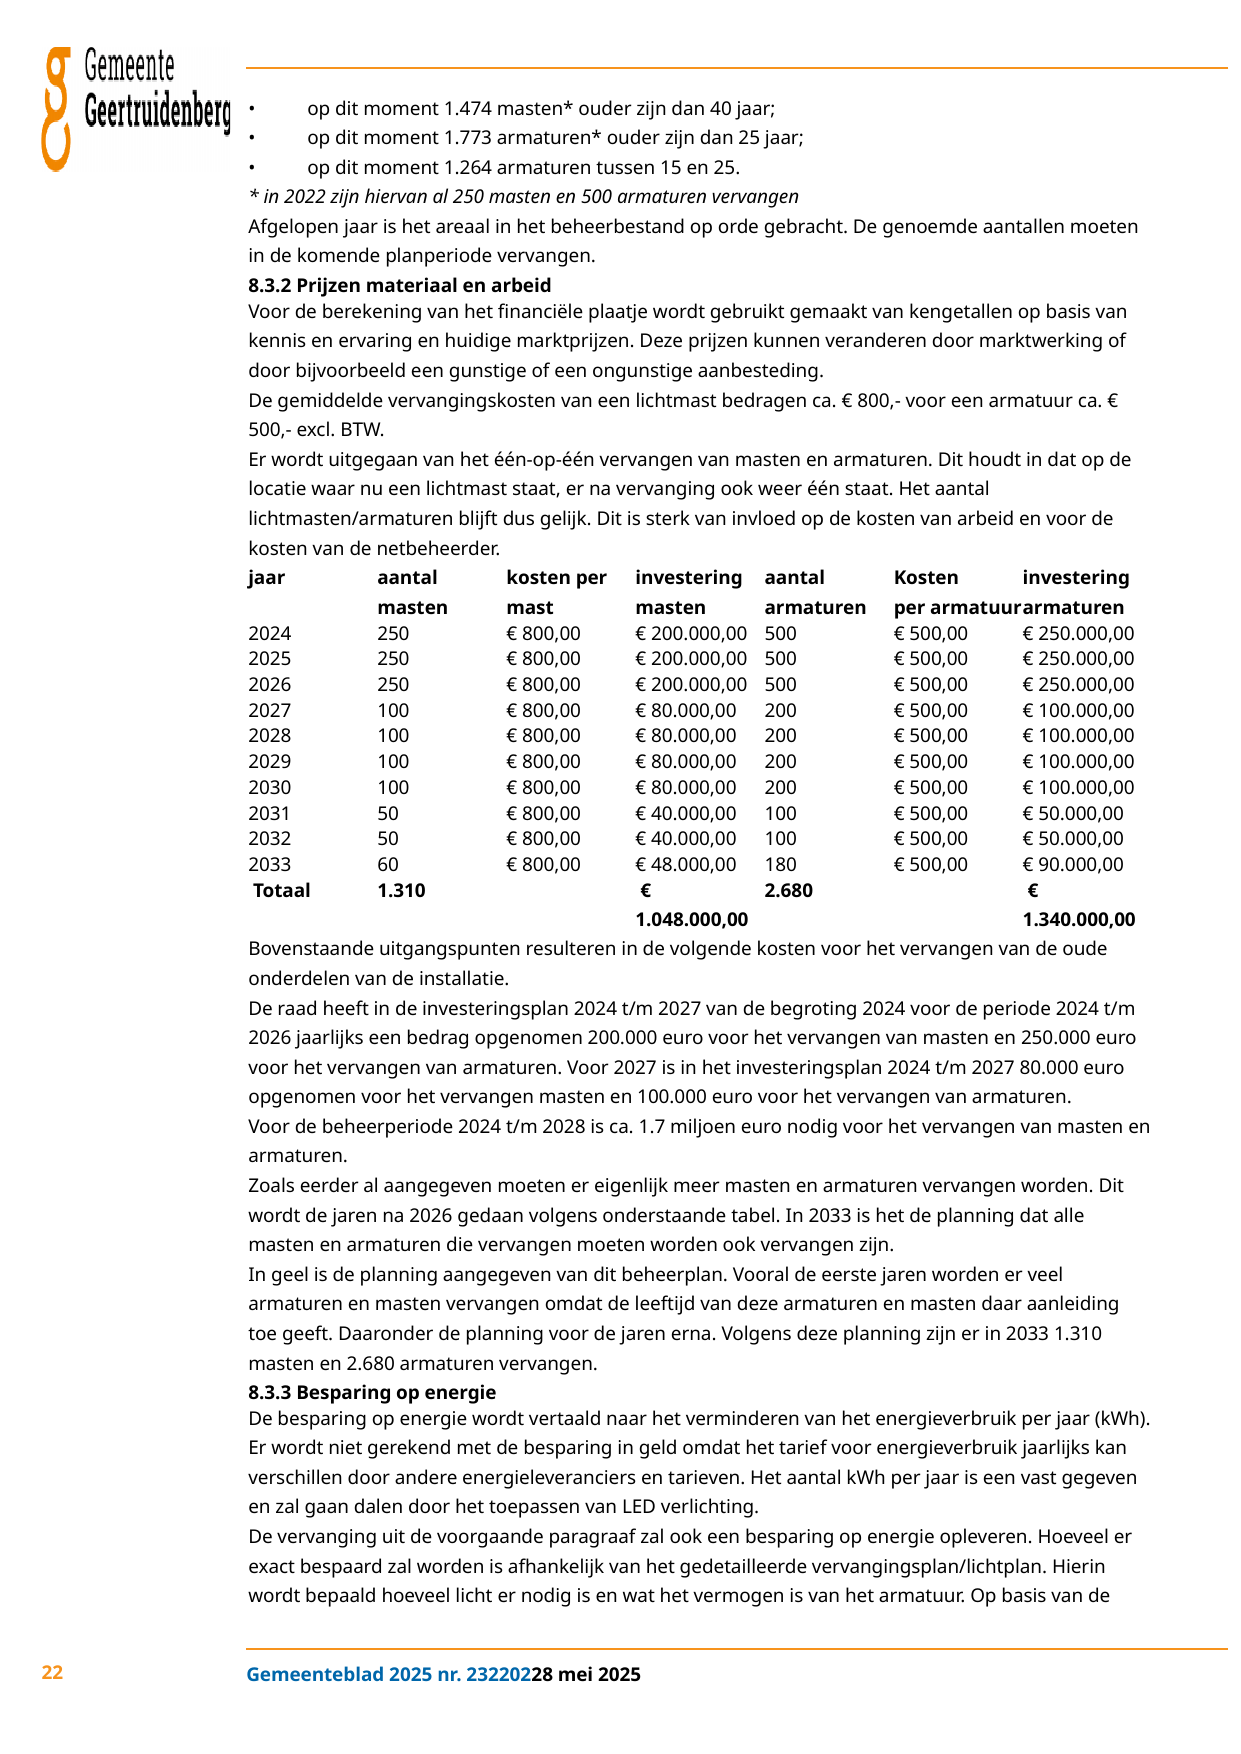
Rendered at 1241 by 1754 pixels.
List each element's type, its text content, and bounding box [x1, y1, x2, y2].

text De raad heeft in de investeringsplan 2024 t/m 2027 van de begroting 2024 voor de periode 2024 t/m 2026 jaarlijks een bedrag opgenomen 200.000 euro voor het vervangen van masten en 250.000 euro voor het vervangen van armaturen. Voor 2027 is in het investeringsplan 2024 t/m 2027 80.000 euro opgenomen voor het vervangen masten en 100.000 euro voor het vervangen van armaturen. [248, 995, 1152, 1109]
text De besparing op energie wordt vertaald naar het verminderen van het energieverbruik per jaar (kWh). Er wordt niet gerekend met de besparing in geld omdat het tarief voor energieverbruik jaarlijks kan verschillen door andere energieleveranciers en tarieven. Het aantal kWh per jaar is een vast gegeven en zal gaan dalen door het toepassen van LED verlichting. [248, 1405, 1152, 1519]
table_cell € 80.000,00 [635, 748, 764, 774]
table_cell € 500,00 [894, 774, 1022, 800]
text Er wordt uitgegaan van het één-op-één vervangen van masten en armaturen. Dit houdt in dat op de locatie waar nu een lichtmast staat, er na vervanging ook weer één staat. Het aantal lichtmasten/armaturen blijft dus gelijk. Dit is sterk van invloed op de kosten van arbeid en voor de kosten van de netbeheerder. [248, 446, 1152, 560]
text 8.3.3 Besparing op energie [248, 1379, 1152, 1405]
table_cell 180 [764, 851, 893, 877]
table_cell € 200.000,00 [635, 671, 764, 697]
text Afgelopen jaar is het areaal in het beheerbestand op orde gebracht. De genoemde aantallen moeten in de komende planperiode vervangen. [248, 213, 1152, 268]
table_cell Totaal [248, 877, 377, 932]
table_cell 2025 [248, 645, 377, 671]
text Voor de berekening van het financiële plaatje wordt gebruikt gemaakt van kengetallen op basis van kennis en ervaring en huidige marktprijzen. Deze prijzen kunnen veranderen door marktwerking of door bijvoorbeeld een gunstige of een ongunstige aanbesteding. [248, 298, 1152, 383]
table_cell € 800,00 [506, 671, 635, 697]
picture [41, 47, 231, 172]
table_cell 2024 [248, 620, 377, 645]
table_cell 2032 [248, 826, 377, 851]
table_cell 2029 [248, 748, 377, 774]
table_cell 100 [764, 826, 893, 851]
table_cell € 500,00 [894, 645, 1022, 671]
table_cell € 100.000,00 [1023, 774, 1152, 800]
text De gemiddelde vervangingskosten van een lichtmast bedragen ca. € 800,- voor een armatuur ca. € 500,- excl. BTW. [248, 387, 1152, 442]
table_header aantal masten [377, 564, 506, 620]
text In geel is de planning aangegeven van dit beheerplan. Vooral de eerste jaren worden er veel armaturen en masten vervangen omdat de leeftijd van deze armaturen en masten daar aanleiding toe geeft. Daaronder de planning voor de jaren erna. Volgens deze planning zijn er in 2033 1.310 masten en 2.680 armaturen vervangen. [248, 1261, 1152, 1375]
table_cell € 40.000,00 [635, 826, 764, 851]
table_cell € 800,00 [506, 697, 635, 723]
table_cell 100 [377, 723, 506, 748]
table_cell [506, 877, 635, 932]
table_cell € 80.000,00 [635, 774, 764, 800]
table_cell € 800,00 [506, 774, 635, 800]
table_cell 500 [764, 620, 893, 645]
table_cell € 800,00 [506, 723, 635, 748]
table_cell € 500,00 [894, 800, 1022, 826]
table_cell € 250.000,00 [1023, 645, 1152, 671]
table_cell 100 [377, 697, 506, 723]
table_cell 200 [764, 774, 893, 800]
text Bovenstaande uitgangspunten resulteren in de volgende kosten voor het vervangen van de oude onderdelen van de installatie. [248, 936, 1152, 991]
table_cell 200 [764, 748, 893, 774]
table_cell 2028 [248, 723, 377, 748]
table_cell € 50.000,00 [1023, 826, 1152, 851]
table_cell € 80.000,00 [635, 723, 764, 748]
table_cell € 800,00 [506, 645, 635, 671]
table_cell 2033 [248, 851, 377, 877]
table_header aantal armaturen [764, 564, 893, 620]
table_cell 500 [764, 671, 893, 697]
table_cell 2026 [248, 671, 377, 697]
table_cell 500 [764, 645, 893, 671]
table_cell € 500,00 [894, 723, 1022, 748]
table_cell 2031 [248, 800, 377, 826]
table_cell € 500,00 [894, 826, 1022, 851]
table_cell € 100.000,00 [1023, 748, 1152, 774]
text Voor de beheerperiode 2024 t/m 2028 is ca. 1.7 miljoen euro nodig voor het vervangen van masten en armaturen. [248, 1113, 1152, 1168]
table_cell 100 [377, 748, 506, 774]
table_cell € 200.000,00 [635, 645, 764, 671]
table_cell 50 [377, 800, 506, 826]
table_cell € 48.000,00 [635, 851, 764, 877]
table_cell € 200.000,00 [635, 620, 764, 645]
table_cell € 40.000,00 [635, 800, 764, 826]
table_header kosten per mast [506, 564, 635, 620]
table_cell 2027 [248, 697, 377, 723]
table_cell € 500,00 [894, 620, 1022, 645]
table_cell € 250.000,00 [1023, 671, 1152, 697]
table_cell € 80.000,00 [635, 697, 764, 723]
text Zoals eerder al aangegeven moeten er eigenlijk meer masten en armaturen vervangen worden. Dit wordt de jaren na 2026 gedaan volgens onderstaande tabel. In 2033 is het de planning dat alle masten en armaturen die vervangen moeten worden ook vervangen zijn. [248, 1172, 1152, 1257]
table_cell € 800,00 [506, 826, 635, 851]
table_cell 2030 [248, 774, 377, 800]
table_cell 2.680 [764, 877, 893, 932]
list op dit moment 1.773 armaturen* ouder zijn dan 25 jaar; [248, 124, 1152, 150]
table_header investering masten [635, 564, 764, 620]
table_cell 1.310 [377, 877, 506, 932]
table_cell € 800,00 [506, 748, 635, 774]
table_cell € 500,00 [894, 748, 1022, 774]
table_cell 100 [377, 774, 506, 800]
table_cell € 250.000,00 [1023, 620, 1152, 645]
list op dit moment 1.264 armaturen tussen 15 en 25. [248, 154, 1152, 180]
table_cell 200 [764, 723, 893, 748]
table_cell € 500,00 [894, 851, 1022, 877]
table_header investering armaturen [1023, 564, 1152, 620]
table_header Kosten per armatuur [894, 564, 1022, 620]
table_cell € 100.000,00 [1023, 723, 1152, 748]
table_cell € 1.048.000,00 [635, 877, 764, 932]
list op dit moment 1.474 masten* ouder zijn dan 40 jaar; [248, 95, 1152, 121]
text * in 2022 zijn hiervan al 250 masten en 500 armaturen vervangen [248, 183, 1152, 209]
table_cell € 800,00 [506, 800, 635, 826]
table_header jaar [248, 564, 377, 620]
table_cell € 500,00 [894, 697, 1022, 723]
table_cell 250 [377, 620, 506, 645]
text 8.3.2 Prijzen materiaal en arbeid [248, 272, 1152, 298]
table_cell 250 [377, 671, 506, 697]
table_cell 200 [764, 697, 893, 723]
table_cell 50 [377, 826, 506, 851]
table_cell 60 [377, 851, 506, 877]
table_cell € 50.000,00 [1023, 800, 1152, 826]
table_cell € 1.340.000,00 [1023, 877, 1152, 932]
table_cell 250 [377, 645, 506, 671]
table_cell € 90.000,00 [1023, 851, 1152, 877]
table_cell € 500,00 [894, 671, 1022, 697]
table_cell € 800,00 [506, 851, 635, 877]
text De vervanging uit de voorgaande paragraaf zal ook een besparing op energie opleveren. Hoeveel er exact bespaard zal worden is afhankelijk van het gedetailleerde vervangingsplan/lichtplan. Hierin wordt bepaald hoeveel licht er nodig is en wat het vermogen is van het armatuur. Op basis van de [248, 1523, 1152, 1608]
table_cell € 100.000,00 [1023, 697, 1152, 723]
table_cell [894, 877, 1022, 932]
table_cell 100 [764, 800, 893, 826]
table_cell € 800,00 [506, 620, 635, 645]
